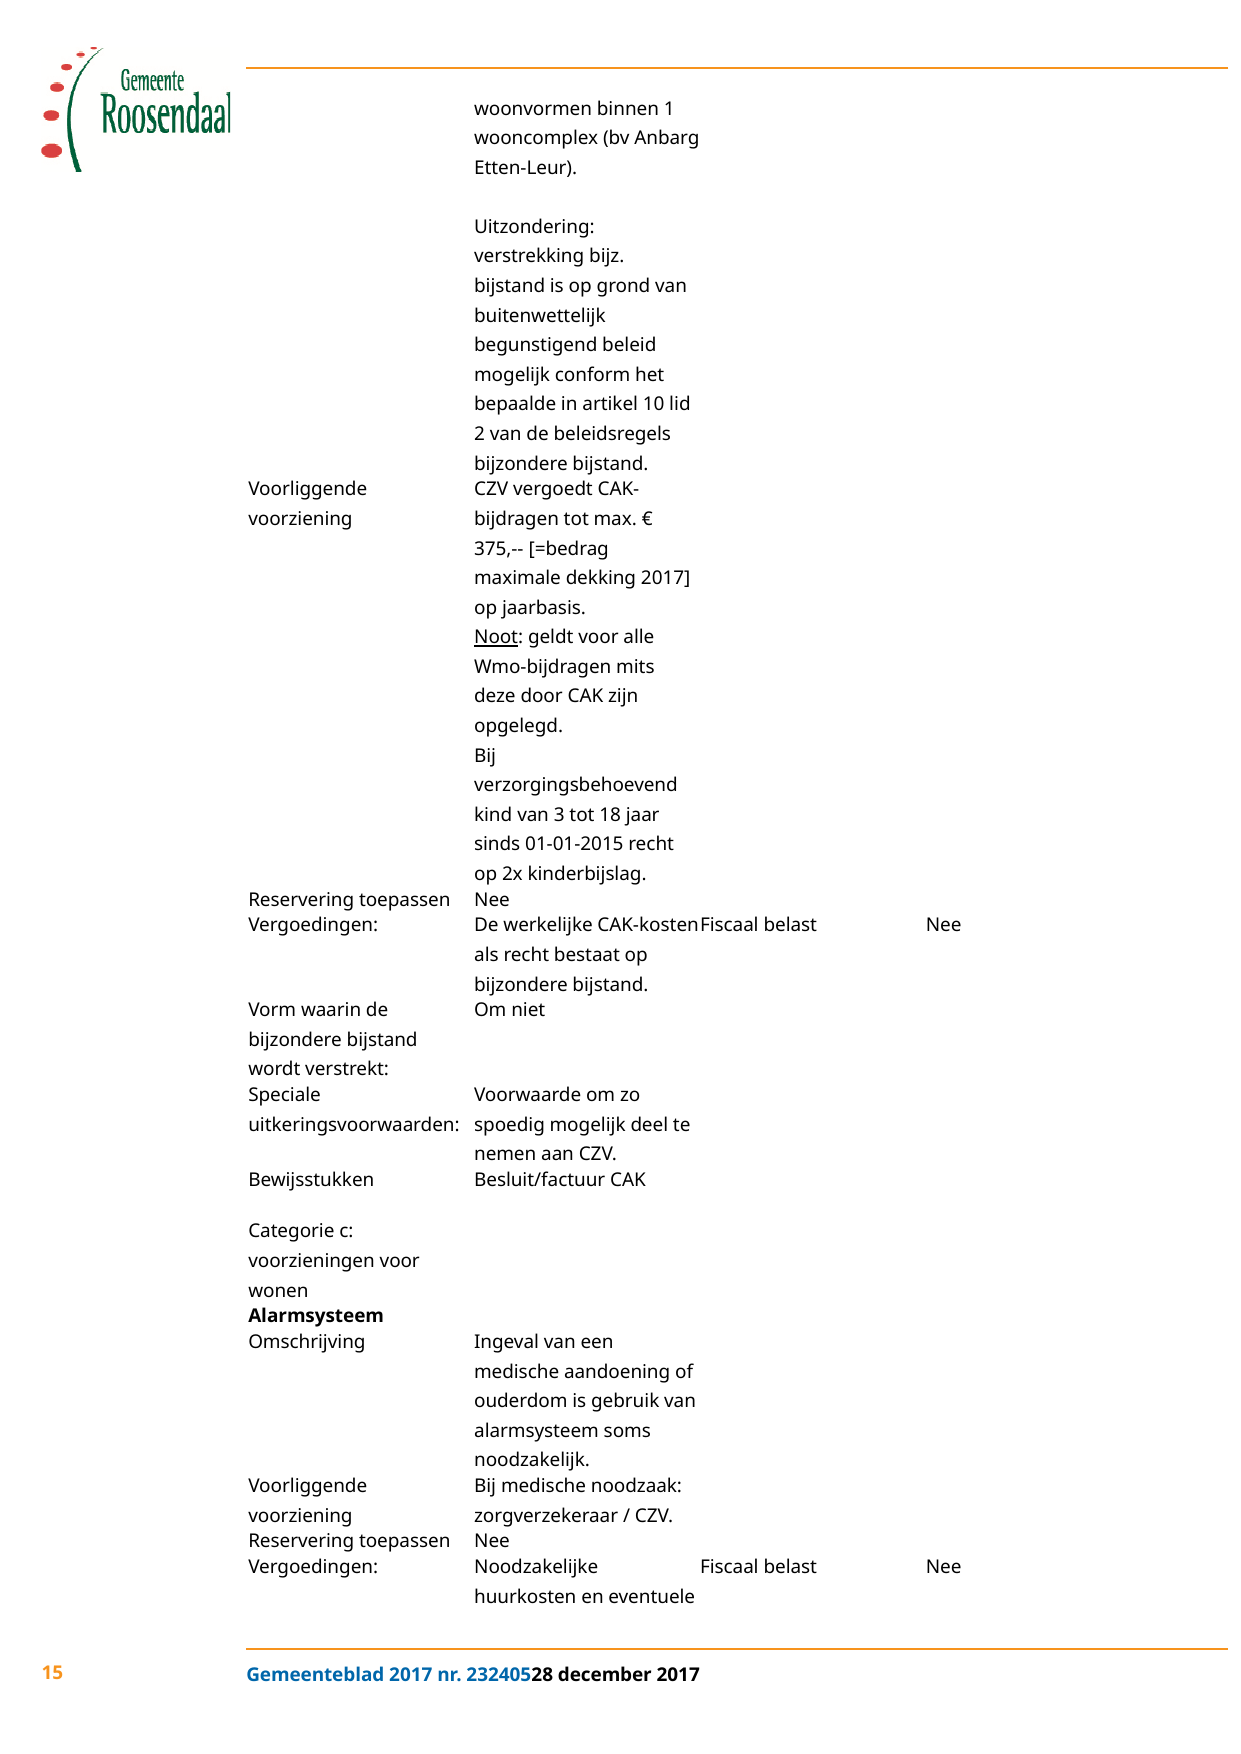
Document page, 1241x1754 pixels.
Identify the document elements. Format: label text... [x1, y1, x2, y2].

table_cell Voorwaarde om zo spoedig mogelijk deel te nemen aan CZV. [474, 1081, 700, 1166]
table_cell Voorliggende voorziening [248, 1473, 474, 1528]
picture [41, 47, 231, 172]
table_cell Vorm waarin de bijzondere bijstand wordt verstrekt: [248, 996, 474, 1081]
table_cell Fiscaal belast [700, 912, 926, 996]
table_cell woonvormen binnen 1 wooncomplex (bv Anbarg Etten-Leur). Uitzondering: verstrekking bijz. bijstand is op grond van buitenwettelijk begunstigend beleid mogelijk conform het bepaalde in artikel 10 lid 2 van de beleidsregels bijzondere bijstand. [474, 95, 700, 476]
table_cell Noodzakelijke huurkosten en eventuele [474, 1554, 700, 1609]
table_cell Nee [926, 912, 1152, 996]
table_cell [248, 95, 474, 476]
table_cell Speciale uitkeringsvoorwaarden: [248, 1081, 474, 1166]
table_cell Fiscaal belast [700, 1554, 926, 1609]
table_cell Nee [474, 1528, 700, 1553]
table_cell De werkelijke CAK-kosten als recht bestaat op bijzondere bijstand. [474, 912, 700, 996]
table_cell Reservering toepassen [248, 886, 474, 912]
table_cell Nee [926, 1554, 1152, 1609]
table_cell Bij medische noodzaak: zorgverzekeraar / CZV. [474, 1473, 700, 1528]
table_cell Voorliggende voorziening [248, 476, 474, 886]
table_cell [474, 1218, 700, 1303]
table_cell Vergoedingen: [248, 912, 474, 996]
table_cell Vergoedingen: [248, 1554, 474, 1609]
table_cell Omschrijving [248, 1328, 474, 1472]
table_cell Besluit/factuur CAK [474, 1166, 700, 1192]
table_cell Om niet [474, 996, 700, 1081]
table_cell Bewijsstukken [248, 1166, 474, 1192]
table_cell CZV vergoedt CAK-bijdragen tot max. € 375,-- [=bedrag maximale dekking 2017] op jaarbasis. Noot: geldt voor alle Wmo-bijdragen mits deze door CAK zijn opgelegd. Bij verzorgingsbehoevend kind van 3 tot 18 jaar sinds 01-01-2015 recht op 2x kinderbijslag. [474, 476, 700, 886]
table_cell [474, 1303, 700, 1328]
table_cell [248, 1192, 474, 1218]
table_cell Nee [474, 886, 700, 912]
table_cell Ingeval van een medische aandoening of ouderdom is gebruik van alarmsysteem soms noodzakelijk. [474, 1328, 700, 1472]
table_cell Alarmsysteem [248, 1303, 474, 1328]
table_cell Categorie c: voorzieningen voor wonen [248, 1218, 474, 1303]
table_cell Reservering toepassen [248, 1528, 474, 1553]
